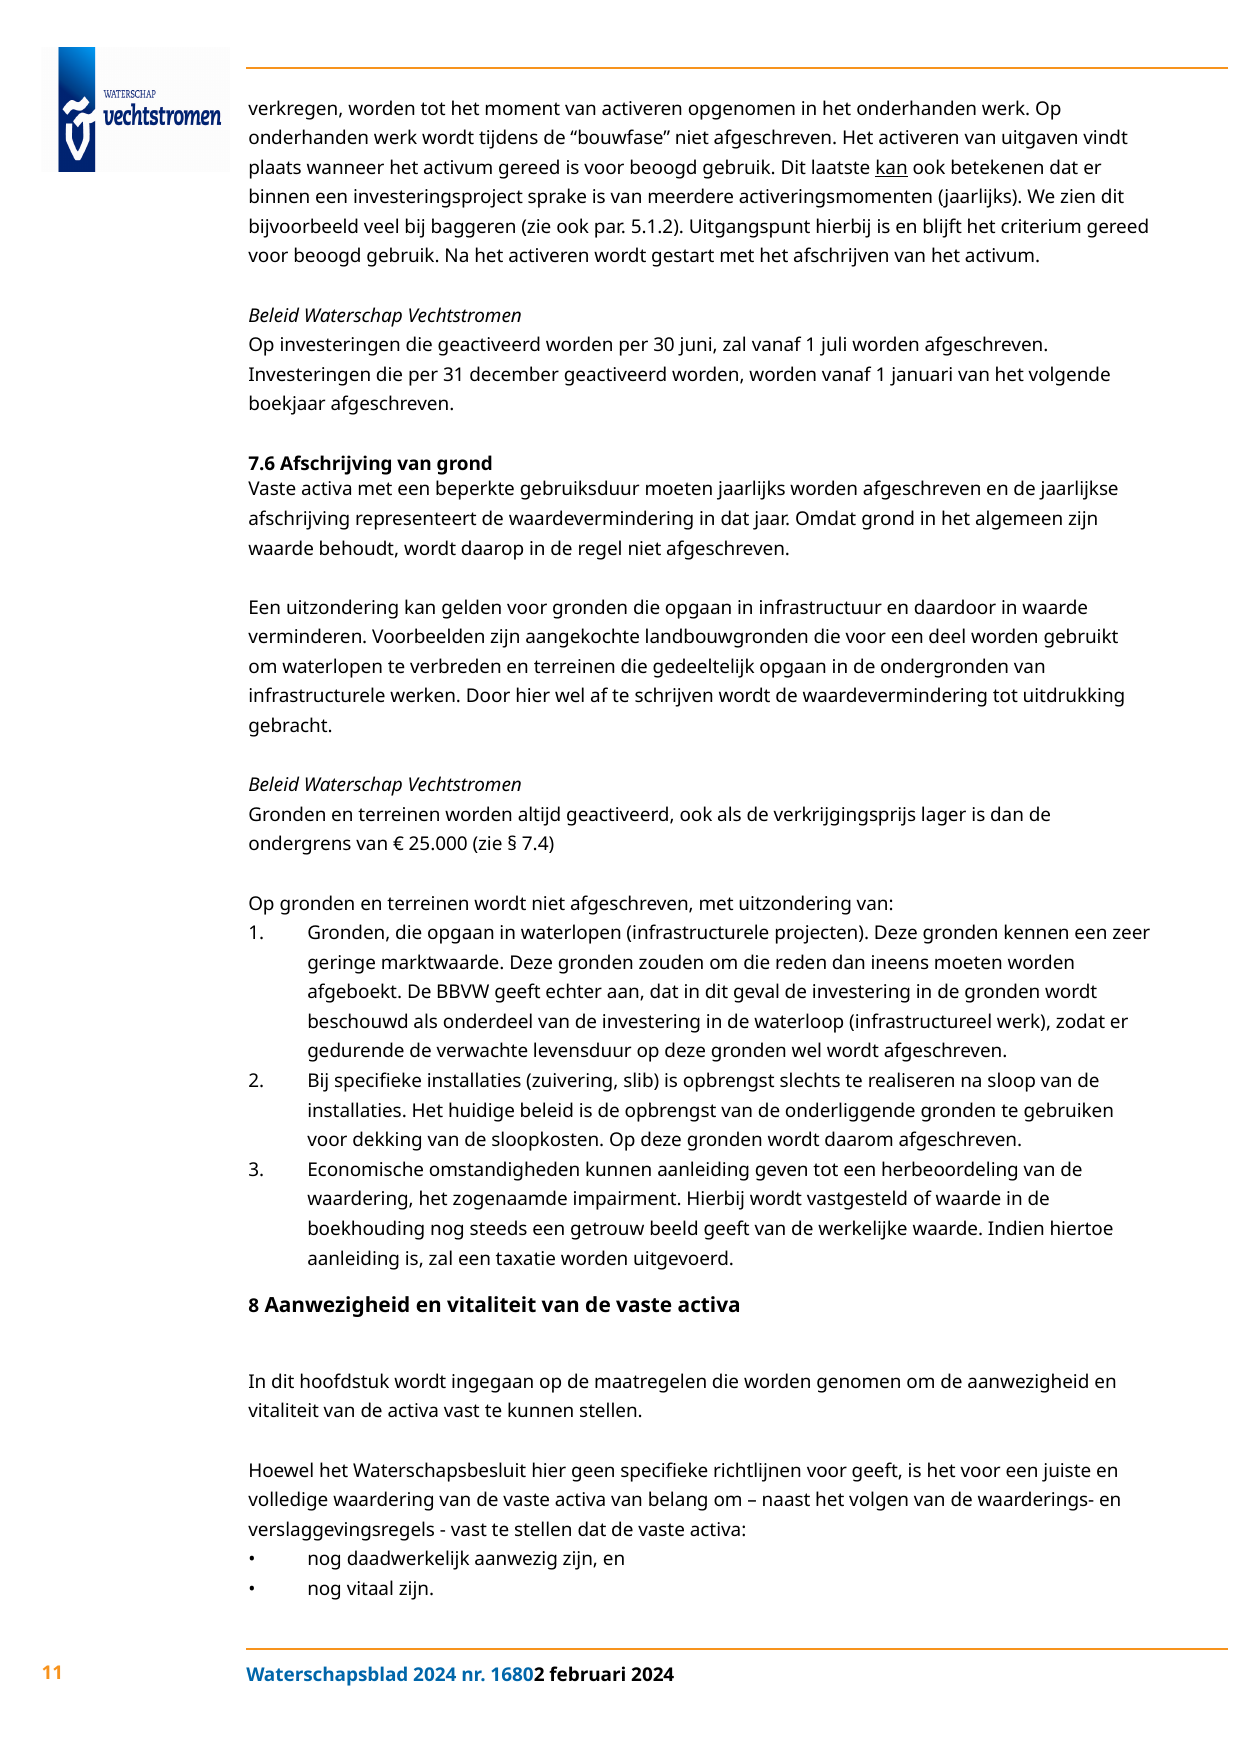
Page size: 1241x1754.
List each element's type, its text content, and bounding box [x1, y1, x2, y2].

list Bij specifieke installaties (zuivering, slib) is opbrengst slechts te realiseren na sloop van de installaties. Het huidige beleid is de opbrengst van de onderliggende gronden te gebruiken voor dekking van de sloopkosten. Op deze gronden wordt daarom afgeschreven. [248, 1067, 1152, 1152]
text Hoewel het Waterschapsbesluit hier geen specifieke richtlijnen voor geeft, is het voor een juiste en volledige waardering van de vaste activa van belang om – naast het volgen van de waarderings- en verslaggevingsregels - vast te stellen dat de vaste activa: [248, 1457, 1152, 1542]
text Op investeringen die geactiveerd worden per 30 juni, zal vanaf 1 juli worden afgeschreven. Investeringen die per 31 december geactiveerd worden, worden vanaf 1 januari van het volgende boekjaar afgeschreven. [248, 331, 1152, 416]
list nog daadwerkelijk aanwezig zijn, en [248, 1546, 1152, 1571]
text In dit hoofdstuk wordt ingegaan op de maatregelen die worden genomen om de aanwezigheid en vitaliteit van de activa vast te kunnen stellen. [248, 1368, 1152, 1423]
list Gronden, die opgaan in waterlopen (infrastructurele projecten). Deze gronden kennen een zeer geringe marktwaarde. Deze gronden zouden om die reden dan ineens moeten worden afgeboekt. De BBVW geeft echter aan, dat in dit geval de investering in de gronden wordt beschouwd als onderdeel van de investering in de waterloop (infrastructureel werk), zodat er gedurende de verwachte levensduur op deze gronden wel wordt afgeschreven. [248, 919, 1152, 1063]
text Een uitzondering kan gelden voor gronden die opgaan in infrastructuur en daardoor in waarde verminderen. Voorbeelden zijn aangekochte landbouwgronden die voor een deel worden gebruikt om waterlopen te verbreden en terreinen die gedeeltelijk opgaan in de ondergronden van infrastructurele werken. Door hier wel af te schrijven wordt de waardevermindering tot uitdrukking gebracht. [248, 594, 1152, 738]
text 8 Aanwezigheid en vitaliteit van de vaste activa [248, 1290, 1152, 1319]
text Vaste activa met een beperkte gebruiksduur moeten jaarlijks worden afgeschreven en de jaarlijkse afschrijving representeert de waardevermindering in dat jaar. Omdat grond in het algemeen zijn waarde behoudt, wordt daarop in de regel niet afgeschreven. [248, 476, 1152, 560]
text 7.6 Afschrijving van grond [248, 450, 1152, 476]
text Beleid Waterschap Vechtstromen [248, 302, 1152, 328]
text Op gronden en terreinen wordt niet afgeschreven, met uitzondering van: [248, 890, 1152, 915]
text Beleid Waterschap Vechtstromen [248, 771, 1152, 797]
text verkregen, worden tot het moment van activeren opgenomen in het onderhanden werk. Op onderhanden werk wordt tijdens de “bouwfase” niet afgeschreven. Het activeren van uitgaven vindt plaats wanneer het activum gereed is voor beoogd gebruik. Dit laatste kan ook betekenen dat er binnen een investeringsproject sprake is van meerdere activeringsmomenten (jaarlijks). We zien dit bijvoorbeeld veel bij baggeren (zie ook par. 5.1.2). Uitgangspunt hierbij is en blijft het criterium gereed voor beoogd gebruik. Na het activeren wordt gestart met het afschrijven van het activum. [248, 95, 1152, 268]
picture [41, 47, 231, 172]
list nog vitaal zijn. [248, 1575, 1152, 1601]
list Economische omstandigheden kunnen aanleiding geven tot een herbeoordeling van de waardering, het zogenaamde impairment. Hierbij wordt vastgesteld of waarde in de boekhouding nog steeds een getrouw beeld geeft van de werkelijke waarde. Indien hiertoe aanleiding is, zal een taxatie worden uitgevoerd. [248, 1156, 1152, 1270]
text Gronden en terreinen worden altijd geactiveerd, ook als de verkrijgingsprijs lager is dan de ondergrens van € 25.000 (zie § 7.4) [248, 801, 1152, 856]
